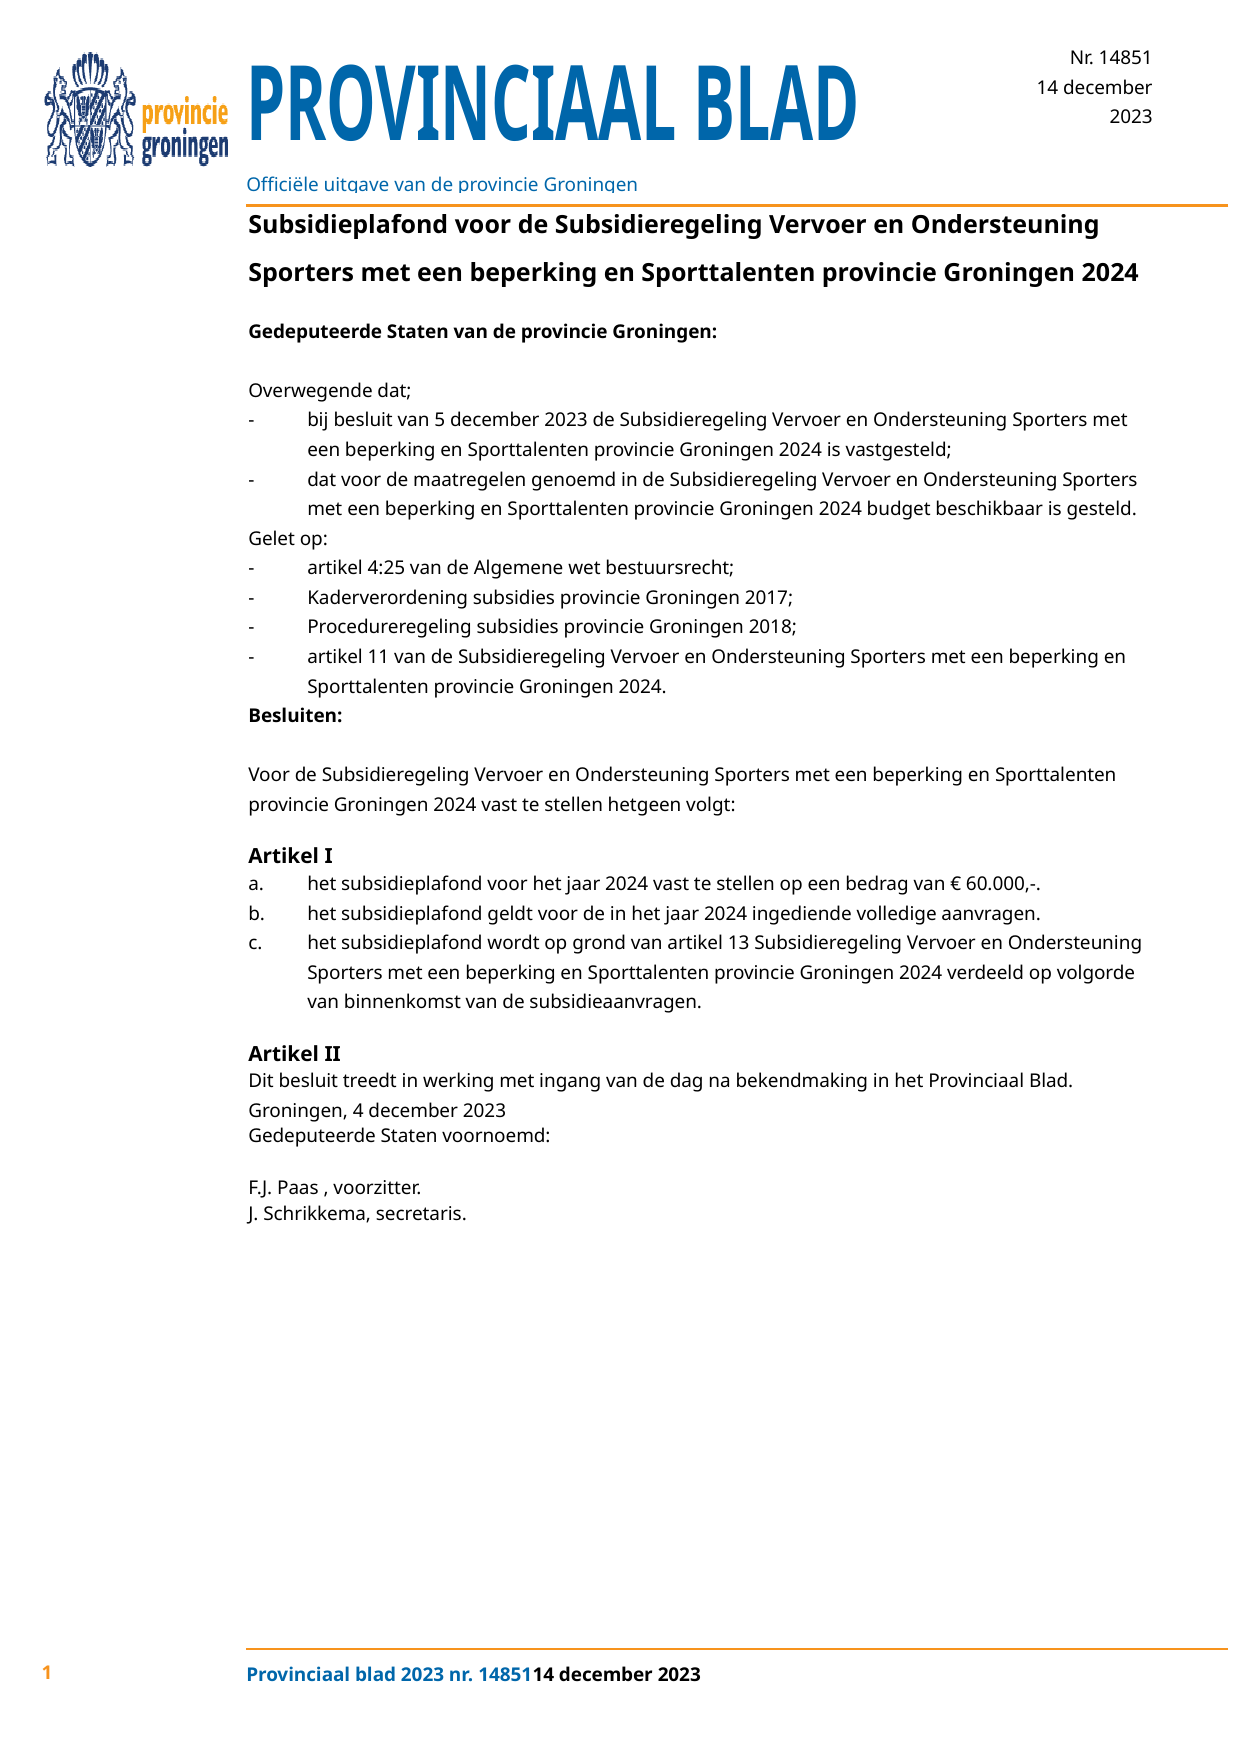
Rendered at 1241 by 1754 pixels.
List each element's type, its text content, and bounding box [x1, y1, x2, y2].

text Voor de Subsidieregeling Vervoer en Ondersteuning Sporters met een beperking en Sporttalenten provincie Groningen 2024 vast te stellen hetgeen volgt: [248, 762, 1152, 817]
text Overwegende dat; [248, 377, 1152, 403]
text Artikel II [248, 1039, 1152, 1067]
picture [41, 47, 231, 172]
text Artikel I [248, 842, 1152, 870]
text F.J. Paas , voorzitter. [248, 1174, 1152, 1200]
list het subsidieplafond wordt op grond van artikel 13 Subsidieregeling Vervoer en Ondersteuning Sporters met een beperking en Sporttalenten provincie Groningen 2024 verdeeld op volgorde van binnenkomst van de subsidieaanvragen. [248, 929, 1152, 1014]
text Gedeputeerde Staten van de provincie Groningen: [248, 318, 1152, 344]
list artikel 11 van de Subsidieregeling Vervoer en Ondersteuning Sporters met een beperking en Sporttalenten provincie Groningen 2024. [248, 643, 1152, 699]
list het subsidieplafond voor het jaar 2024 vast te stellen op een bedrag van € 60.000,-. [248, 870, 1152, 896]
list Kaderverordening subsidies provincie Groningen 2017; [248, 584, 1152, 610]
text Subsidieplafond voor de Subsidieregeling Vervoer en Ondersteuning Sporters met een beperking en Sporttalenten provincie Groningen 2024 [248, 207, 1152, 288]
list bij besluit van 5 december 2023 de Subsidieregeling Vervoer en Ondersteuning Sporters met een beperking en Sporttalenten provincie Groningen 2024 is vastgesteld; [248, 407, 1152, 462]
list het subsidieplafond geldt voor de in het jaar 2024 ingediende volledige aanvragen. [248, 900, 1152, 925]
text Dit besluit treedt in werking met ingang van de dag na bekendmaking in het Provinciaal Blad. [248, 1067, 1152, 1093]
list Procedureregeling subsidies provincie Groningen 2018; [248, 614, 1152, 639]
text Gelet op: [248, 525, 1152, 551]
text Gedeputeerde Staten voornoemd: [248, 1123, 1152, 1148]
text Besluiten: [248, 702, 1152, 728]
list artikel 4:25 van de Algemene wet bestuursrecht; [248, 554, 1152, 580]
list dat voor de maatregelen genoemd in de Subsidieregeling Vervoer en Ondersteuning Sporters met een beperking en Sporttalenten provincie Groningen 2024 budget beschikbaar is gesteld. [248, 466, 1152, 521]
text J. Schrikkema, secretaris. [248, 1200, 1152, 1226]
text Groningen, 4 december 2023 [248, 1097, 1152, 1123]
